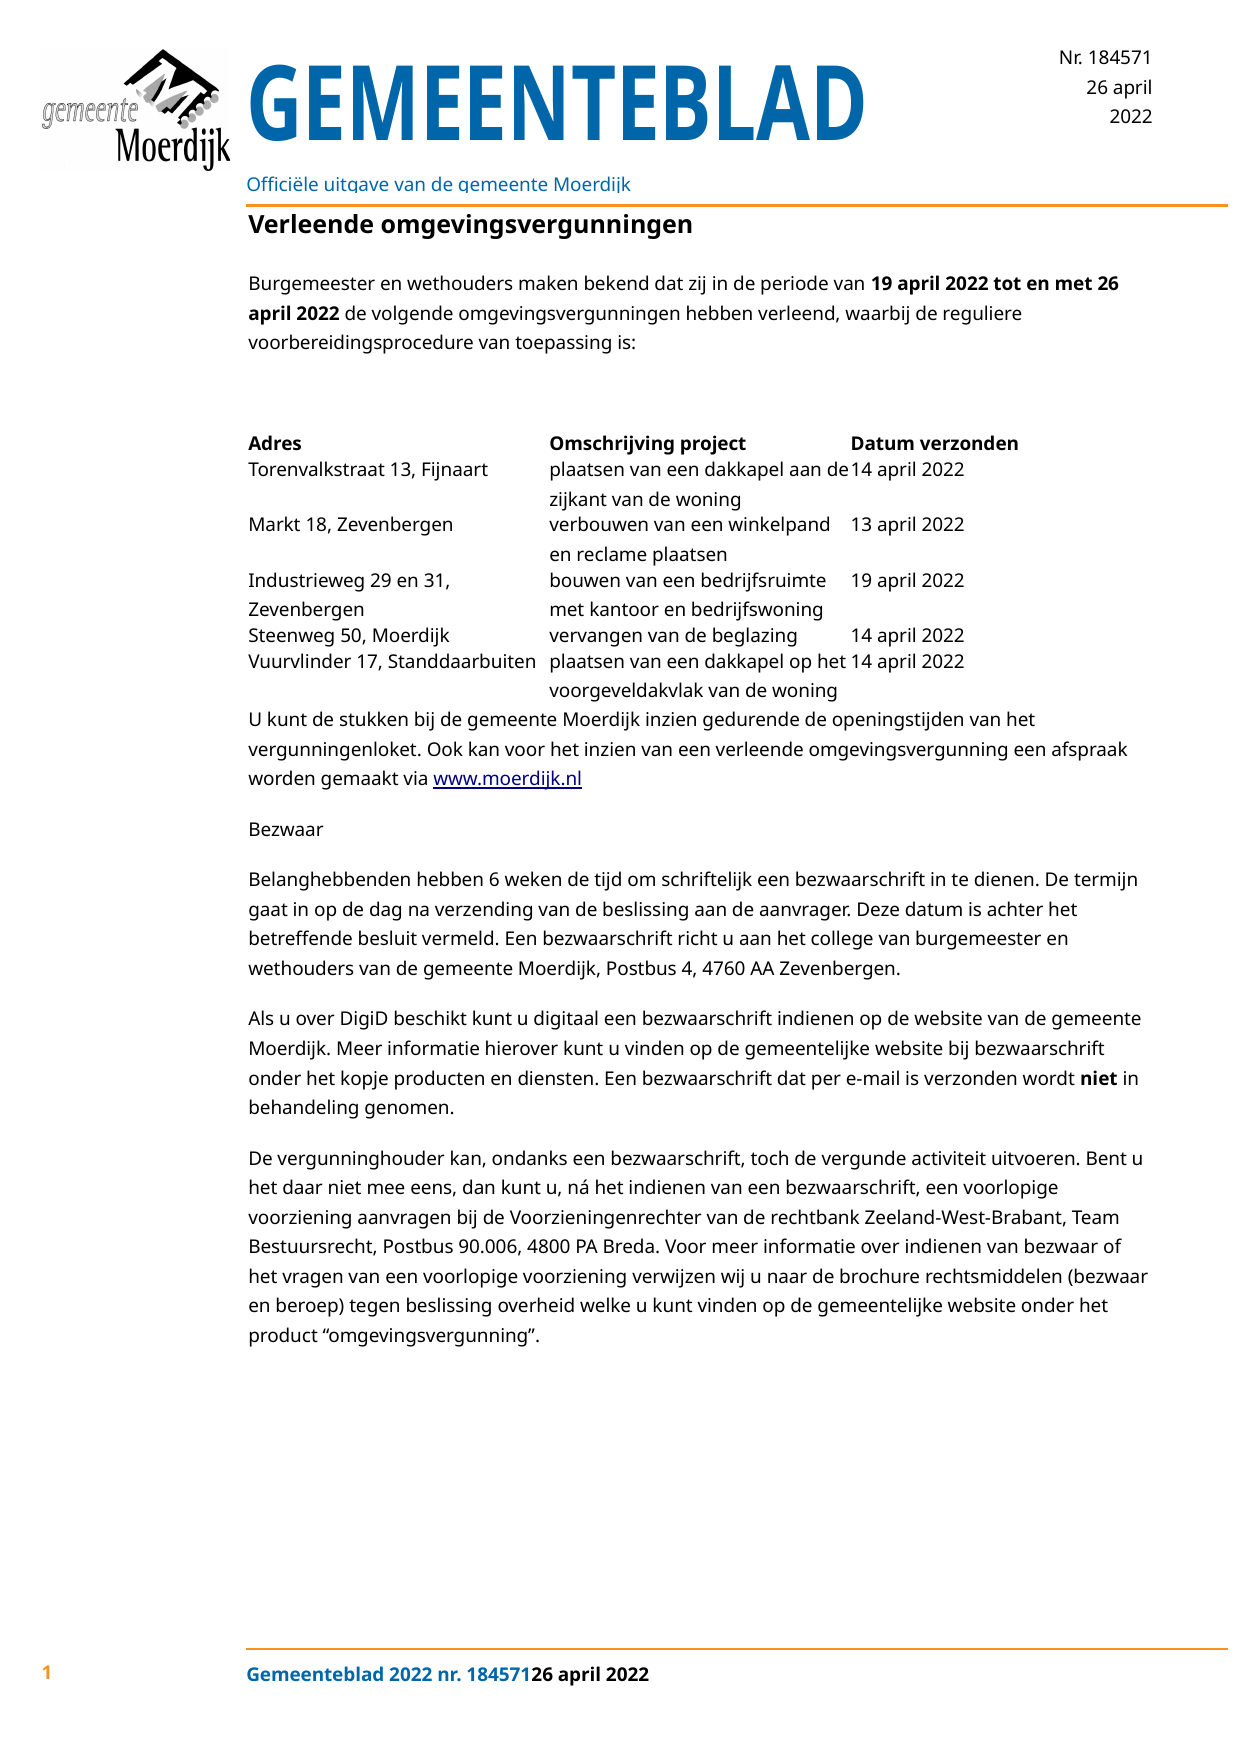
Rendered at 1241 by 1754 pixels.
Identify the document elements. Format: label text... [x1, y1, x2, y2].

table_cell Industrieweg 29 en 31, Zevenbergen [248, 567, 549, 622]
table_cell 14 april 2022 [850, 648, 1152, 703]
table_header Omschrijving project [549, 430, 850, 456]
table_cell Steenweg 50, Moerdijk [248, 622, 549, 648]
text U kunt de stukken bij de gemeente Moerdijk inzien gedurende de openingstijden van het vergunningenloket. Ook kan voor het inzien van een verleende omgevingsvergunning een afspraak worden gemaakt via www.moerdijk.nl [248, 706, 1152, 791]
table_cell 14 april 2022 [850, 456, 1152, 511]
table_cell Torenvalkstraat 13, Fijnaart [248, 456, 549, 511]
table_cell vervangen van de beglazing [549, 622, 850, 648]
table_cell plaatsen van een dakkapel op het voorgeveldakvlak van de woning [549, 648, 850, 703]
table_cell bouwen van een bedrijfsruimte met kantoor en bedrijfswoning [549, 567, 850, 622]
text De vergunninghouder kan, ondanks een bezwaarschrift, toch de vergunde activiteit uitvoeren. Bent u het daar niet mee eens, dan kunt u, ná het indienen van een bezwaarschrift, een voorlopige voorziening aanvragen bij de Voorzieningenrechter van de rechtbank Zeeland-West-Brabant, Team Bestuursrecht, Postbus 90.006, 4800 PA Breda. Voor meer informatie over indienen van bezwaar of het vragen van een voorlopige voorziening verwijzen wij u naar de brochure rechtsmiddelen (bezwaar en beroep) tegen beslissing overheid welke u kunt vinden op de gemeentelijke website onder het product “omgevingsvergunning”. [248, 1145, 1152, 1348]
table_cell 13 april 2022 [850, 511, 1152, 567]
table_cell 19 april 2022 [850, 567, 1152, 622]
table_cell Vuurvlinder 17, Standdaarbuiten [248, 648, 549, 703]
table_header Adres [248, 430, 549, 456]
table_cell 14 april 2022 [850, 622, 1152, 648]
text Belanghebbenden hebben 6 weken de tijd om schriftelijk een bezwaarschrift in te dienen. De termijn gaat in op de dag na verzending van de beslissing aan de aanvrager. Deze datum is achter het betreffende besluit vermeld. Een bezwaarschrift richt u aan het college van burgemeester en wethouders van de gemeente Moerdijk, Postbus 4, 4760 AA Zevenbergen. [248, 866, 1152, 981]
picture [41, 47, 231, 172]
text Burgemeester en wethouders maken bekend dat zij in de periode van 19 april 2022 tot en met 26 april 2022 de volgende omgevingsvergunningen hebben verleend, waarbij de reguliere voorbereidingsprocedure van toepassing is: [248, 270, 1152, 355]
table_cell Markt 18, Zevenbergen [248, 511, 549, 567]
text Verleende omgevingsvergunningen [248, 207, 1152, 241]
table_cell plaatsen van een dakkapel aan de zijkant van de woning [549, 456, 850, 511]
table_header Datum verzonden [850, 430, 1152, 456]
text Als u over DigiD beschikt kunt u digitaal een bezwaarschrift indienen op de website van de gemeente Moerdijk. Meer informatie hierover kunt u vinden op de gemeentelijke website bij bezwaarschrift onder het kopje producten en diensten. Een bezwaarschrift dat per e-mail is verzonden wordt niet in behandeling genomen. [248, 1006, 1152, 1120]
text Bezwaar [248, 816, 1152, 842]
table_cell verbouwen van een winkelpand en reclame plaatsen [549, 511, 850, 567]
